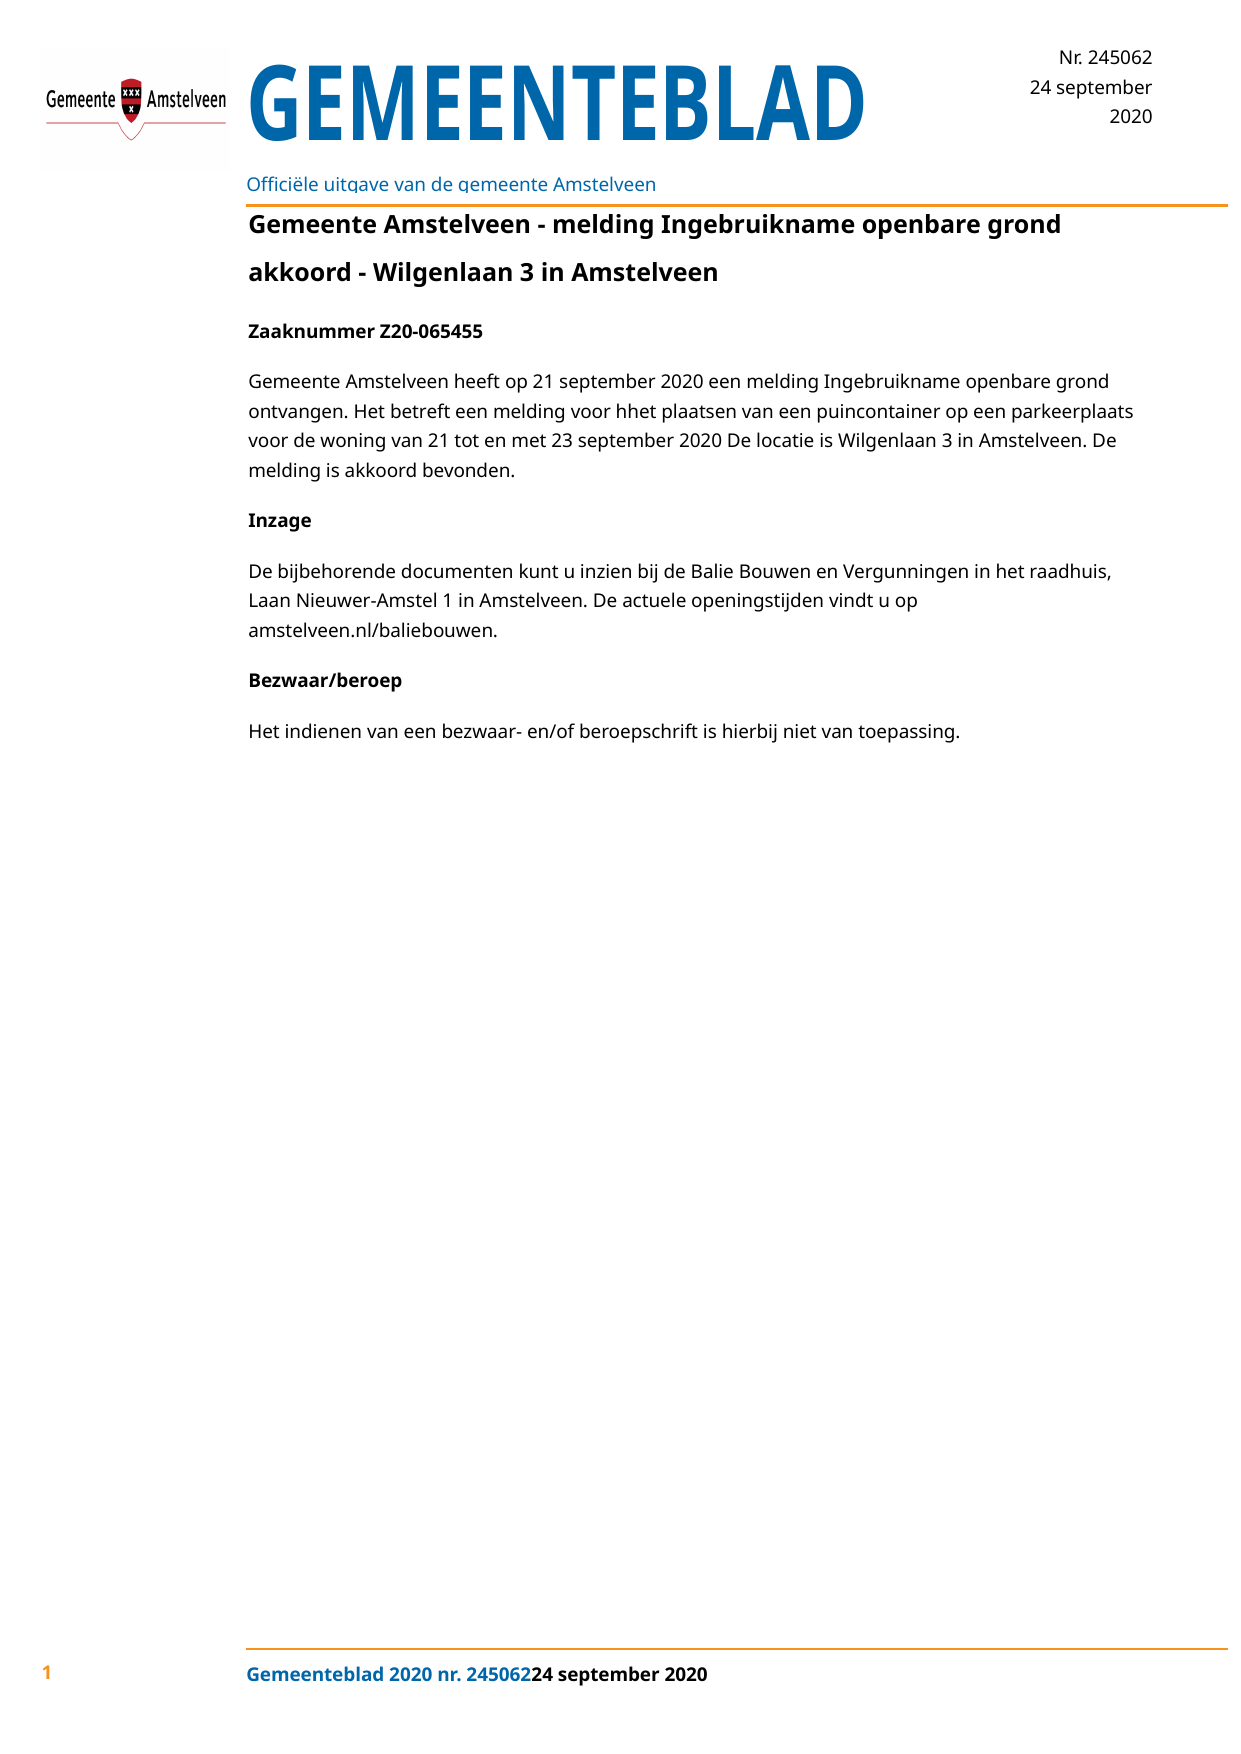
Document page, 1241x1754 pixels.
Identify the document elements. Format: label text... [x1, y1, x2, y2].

text Zaaknummer Z20-065455 [248, 318, 1152, 344]
text Het indienen van een bezwaar- en/of beroepschrift is hierbij niet van toepassing. [248, 718, 1152, 744]
text Inzage [248, 507, 1152, 533]
picture [41, 47, 231, 172]
text De bijbehorende documenten kunt u inzien bij de Balie Bouwen en Vergunningen in het raadhuis, Laan Nieuwer-Amstel 1 in Amstelveen. De actuele openingstijden vindt u op amstelveen.nl/baliebouwen. [248, 558, 1152, 643]
text Gemeente Amstelveen - melding Ingebruikname openbare grond akkoord - Wilgenlaan 3 in Amstelveen [248, 207, 1152, 288]
text Gemeente Amstelveen heeft op 21 september 2020 een melding Ingebruikname openbare grond ontvangen. Het betreft een melding voor hhet plaatsen van een puincontainer op een parkeerplaats voor de woning van 21 tot en met 23 september 2020 De locatie is Wilgenlaan 3 in Amstelveen. De melding is akkoord bevonden. [248, 368, 1152, 483]
text Bezwaar/beroep [248, 667, 1152, 693]
